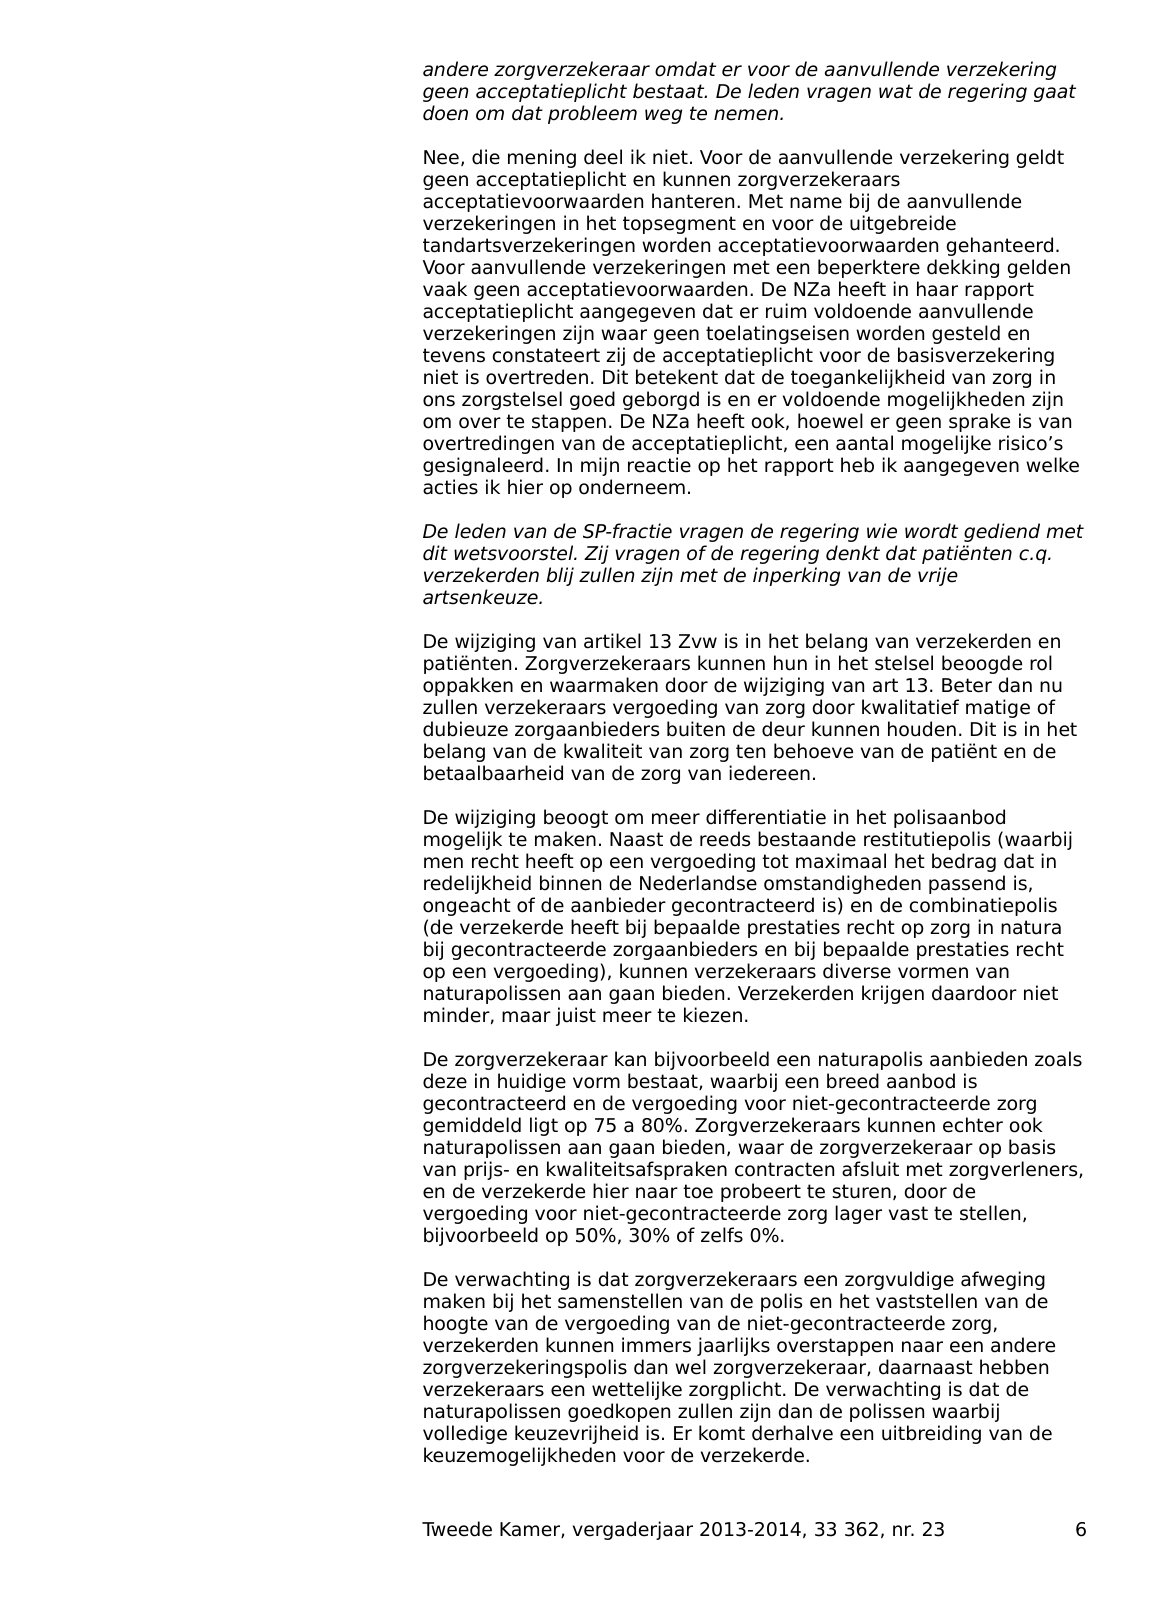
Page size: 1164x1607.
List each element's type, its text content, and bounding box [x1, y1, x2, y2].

text De verwachting is dat zorgverzekeraars een zorgvuldige afweging maken bij het samenstellen van de polis en het vaststellen van de hoogte van de vergoeding van de niet-gecontracteerde zorg, verzekerden kunnen immers jaarlijks overstappen naar een andere zorgverzekeringspolis dan wel zorgverzekeraar, daarnaast hebben verzekeraars een wettelijke zorgplicht. De verwachting is dat de naturapolissen goedkopen zullen zijn dan de polissen waarbij volledige keuzevrijheid is. Er komt derhalve een uitbreiding van de keuzemogelijkheden voor de verzekerde. [422, 1269, 1087, 1467]
text De leden van de SP-fractie vragen de regering wie wordt gediend met dit wetsvoorstel. Zij vragen of de regering denkt dat patiënten c.q. verzekerden blij zullen zijn met de inperking van de vrije artsenkeuze. [422, 521, 1087, 609]
text Nee, die mening deel ik niet. Voor de aanvullende verzekering geldt geen acceptatieplicht en kunnen zorgverzekeraars acceptatievoorwaarden hanteren. Met name bij de aanvullende verzekeringen in het topsegment en voor de uitgebreide tandartsverzekeringen worden acceptatievoorwaarden gehanteerd. Voor aanvullende verzekeringen met een beperktere dekking gelden vaak geen acceptatievoorwaarden. De NZa heeft in haar rapport acceptatieplicht aangegeven dat er ruim voldoende aanvullende verzekeringen zijn waar geen toelatingseisen worden gesteld en tevens constateert zij de acceptatieplicht voor de basisverzekering niet is overtreden. Dit betekent dat de toegankelijkheid van zorg in ons zorgstelsel goed geborgd is en er voldoende mogelijkheden zijn om over te stappen. De NZa heeft ook, hoewel er geen sprake is van overtredingen van de acceptatieplicht, een aantal mogelijke risico’s gesignaleerd. In mijn reactie op het rapport heb ik aangegeven welke acties ik hier op onderneem. [422, 147, 1087, 499]
text De wijziging beoogt om meer differentiatie in het polisaanbod mogelijk te maken. Naast de reeds bestaande restitutiepolis (waarbij men recht heeft op een vergoeding tot maximaal het bedrag dat in redelijkheid binnen de Nederlandse omstandigheden passend is, ongeacht of de aanbieder gecontracteerd is) en de combinatiepolis (de verzekerde heeft bij bepaalde prestaties recht op zorg in natura bij gecontracteerde zorgaanbieders en bij bepaalde prestaties recht op een vergoeding), kunnen verzekeraars diverse vormen van naturapolissen aan gaan bieden. Verzekerden krijgen daardoor niet minder, maar juist meer te kiezen. [422, 807, 1087, 1027]
text andere zorgverzekeraar omdat er voor de aanvullende verzekering geen acceptatieplicht bestaat. De leden vragen wat de regering gaat doen om dat probleem weg te nemen. [422, 59, 1087, 125]
text De wijziging van artikel 13 Zvw is in het belang van verzekerden en patiënten. Zorgverzekeraars kunnen hun in het stelsel beoogde rol oppakken en waarmaken door de wijziging van art 13. Beter dan nu zullen verzekeraars vergoeding van zorg door kwalitatief matige of dubieuze zorgaanbieders buiten de deur kunnen houden. Dit is in het belang van de kwaliteit van zorg ten behoeve van de patiënt en de betaalbaarheid van de zorg van iedereen. [422, 631, 1087, 785]
text De zorgverzekeraar kan bijvoorbeeld een naturapolis aanbieden zoals deze in huidige vorm bestaat, waarbij een breed aanbod is gecontracteerd en de vergoeding voor niet-gecontracteerde zorg gemiddeld ligt op 75 a 80%. Zorgverzekeraars kunnen echter ook naturapolissen aan gaan bieden, waar de zorgverzekeraar op basis van prijs- en kwaliteitsafspraken contracten afsluit met zorgverleners, en de verzekerde hier naar toe probeert te sturen, door de vergoeding voor niet-gecontracteerde zorg lager vast te stellen, bijvoorbeeld op 50%, 30% of zelfs 0%. [422, 1049, 1087, 1247]
